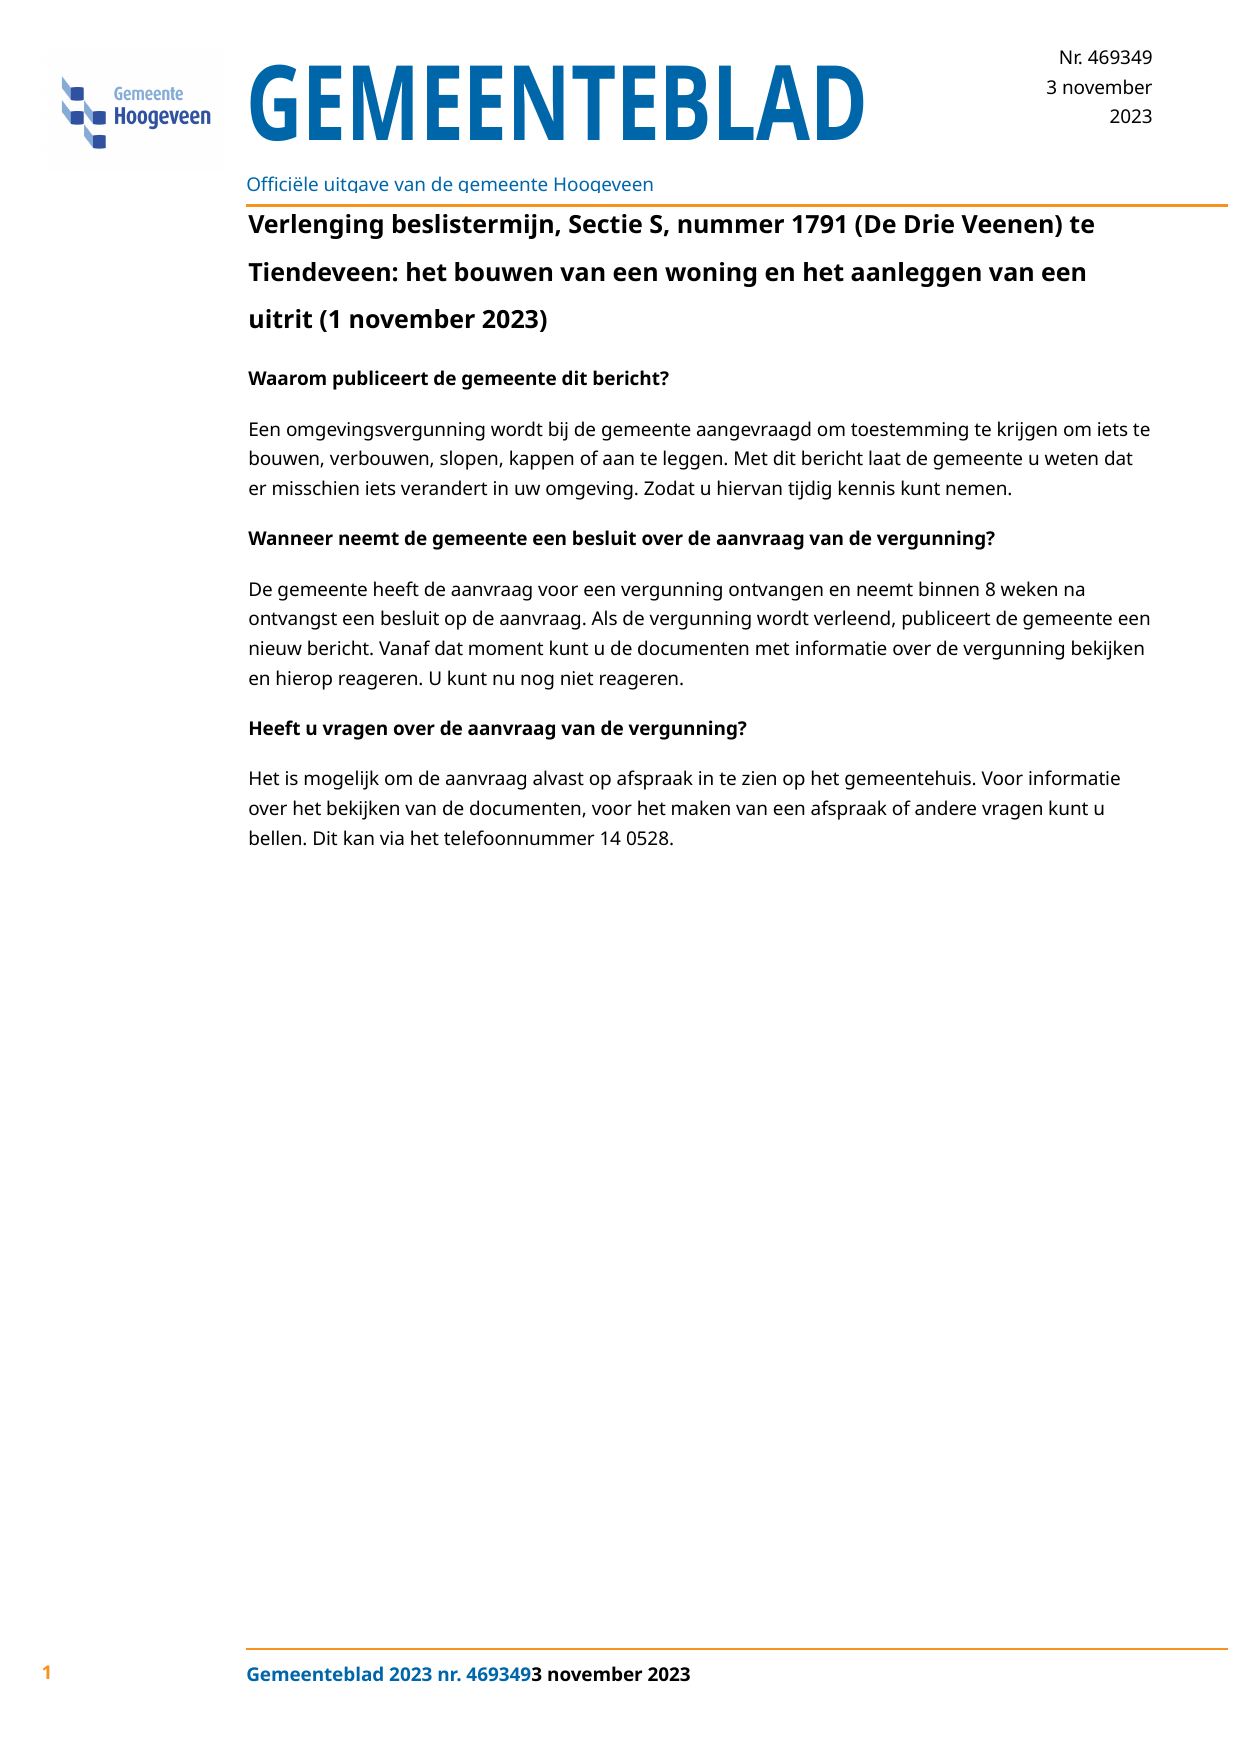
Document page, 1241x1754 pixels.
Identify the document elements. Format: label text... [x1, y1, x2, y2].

text Het is mogelijk om de aanvraag alvast op afspraak in te zien op het gemeentehuis. Voor informatie over het bekijken van de documenten, voor het maken van een afspraak of andere vragen kunt u bellen. Dit kan via het telefoonnummer 14 0528. [248, 766, 1152, 850]
text Wanneer neemt de gemeente een besluit over de aanvraag van de vergunning? [248, 526, 1152, 551]
text Waarom publiceert de gemeente dit bericht? [248, 366, 1152, 391]
text De gemeente heeft de aanvraag voor een vergunning ontvangen en neemt binnen 8 weken na ontvangst een besluit op de aanvraag. Als de vergunning wordt verleend, publiceert de gemeente een nieuw bericht. Vanaf dat moment kunt u de documenten met informatie over de vergunning bekijken en hierop reageren. U kunt nu nog niet reageren. [248, 576, 1152, 690]
picture [41, 47, 231, 172]
text Een omgevingsvergunning wordt bij de gemeente aangevraagd om toestemming te krijgen om iets te bouwen, verbouwen, slopen, kappen of aan te leggen. Met dit bericht laat de gemeente u weten dat er misschien iets verandert in uw omgeving. Zodat u hiervan tijdig kennis kunt nemen. [248, 416, 1152, 501]
text Verlenging beslistermijn, Sectie S, nummer 1791 (De Drie Veenen) te Tiendeveen: het bouwen van een woning en het aanleggen van een uitrit (1 november 2023) [248, 207, 1152, 336]
text Heeft u vragen over de aanvraag van de vergunning? [248, 715, 1152, 741]
